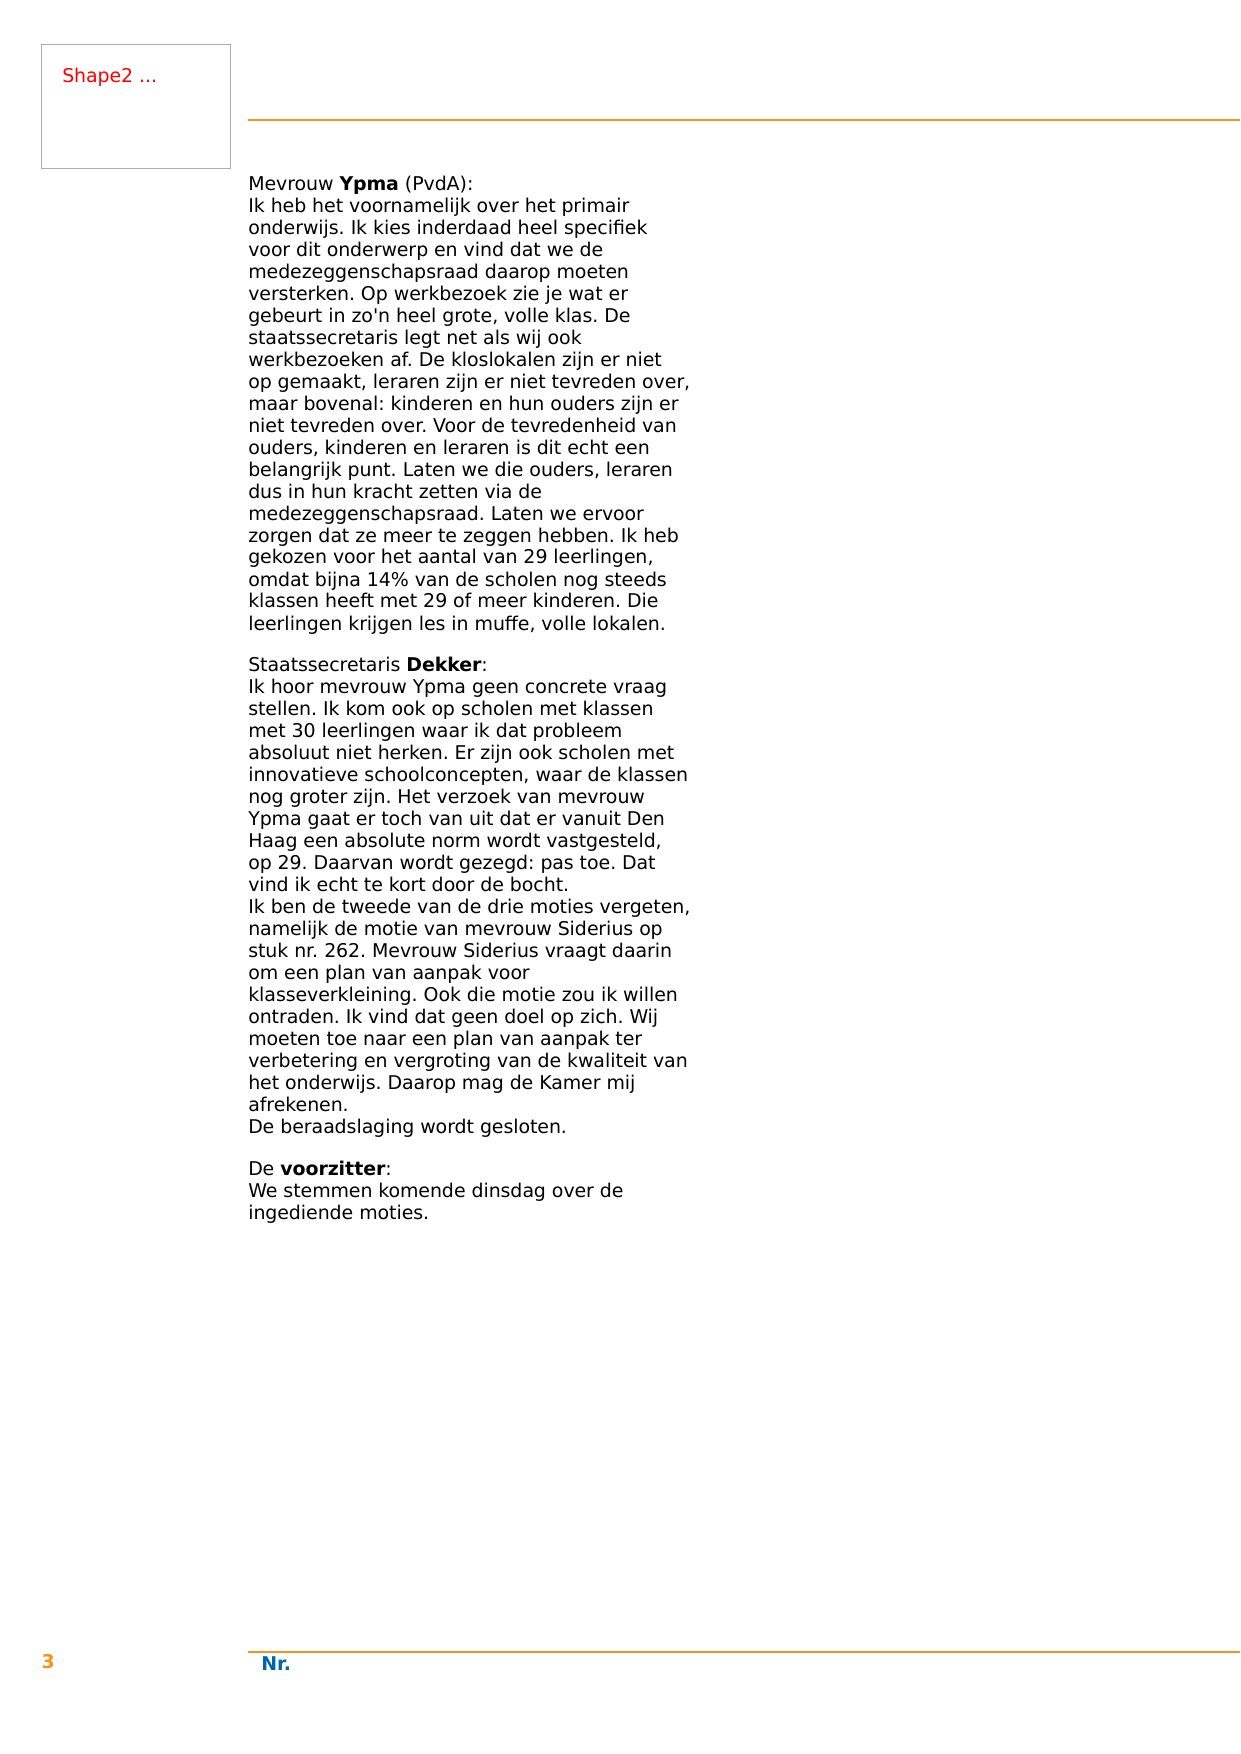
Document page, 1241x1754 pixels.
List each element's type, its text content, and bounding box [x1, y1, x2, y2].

text De beraadslaging wordt gesloten. [248, 1116, 691, 1138]
text De voorzitter: [248, 1158, 691, 1180]
text Mevrouw Ypma (PvdA): [248, 173, 691, 195]
text Staatssecretaris Dekker: [248, 654, 691, 676]
text Ik hoor mevrouw Ypma geen concrete vraag stellen. Ik kom ook op scholen met klassen met 30 leerlingen waar ik dat probleem absoluut niet herken. Er zijn ook scholen met innovatieve schoolconcepten, waar de klassen nog groter zijn. Het verzoek van mevrouw Ypma gaat er toch van uit dat er vanuit Den Haag een absolute norm wordt vastgesteld, op 29. Daarvan wordt gezegd: pas toe. Dat vind ik echt te kort door de bocht. [248, 676, 691, 896]
text We stemmen komende dinsdag over de ingediende moties. [248, 1180, 691, 1224]
text Ik ben de tweede van de drie moties vergeten, namelijk de motie van mevrouw Siderius op stuk nr. 262. Mevrouw Siderius vraagt daarin om een plan van aanpak voor klasseverkleining. Ook die motie zou ik willen ontraden. Ik vind dat geen doel op zich. Wij moeten toe naar een plan van aanpak ter verbetering en vergroting van de kwaliteit van het onderwijs. Daarop mag de Kamer mij afrekenen. [248, 896, 691, 1116]
text Ik heb het voornamelijk over het primair onderwijs. Ik kies inderdaad heel specifiek voor dit onderwerp en vind dat we de medezeggenschapsraad daarop moeten versterken. Op werkbezoek zie je wat er gebeurt in zo'n heel grote, volle klas. De staatssecretaris legt net als wij ook werkbezoeken af. De kloslokalen zijn er niet op gemaakt, leraren zijn er niet tevreden over, maar bovenal: kinderen en hun ouders zijn er niet tevreden over. Voor de tevredenheid van ouders, kinderen en leraren is dit echt een belangrijk punt. Laten we die ouders, leraren dus in hun kracht zetten via de medezeggenschapsraad. Laten we ervoor zorgen dat ze meer te zeggen hebben. Ik heb gekozen voor het aantal van 29 leerlingen, omdat bijna 14% van de scholen nog steeds klassen heeft met 29 of meer kinderen. Die leerlingen krijgen les in muffe, volle lokalen. [248, 195, 691, 634]
